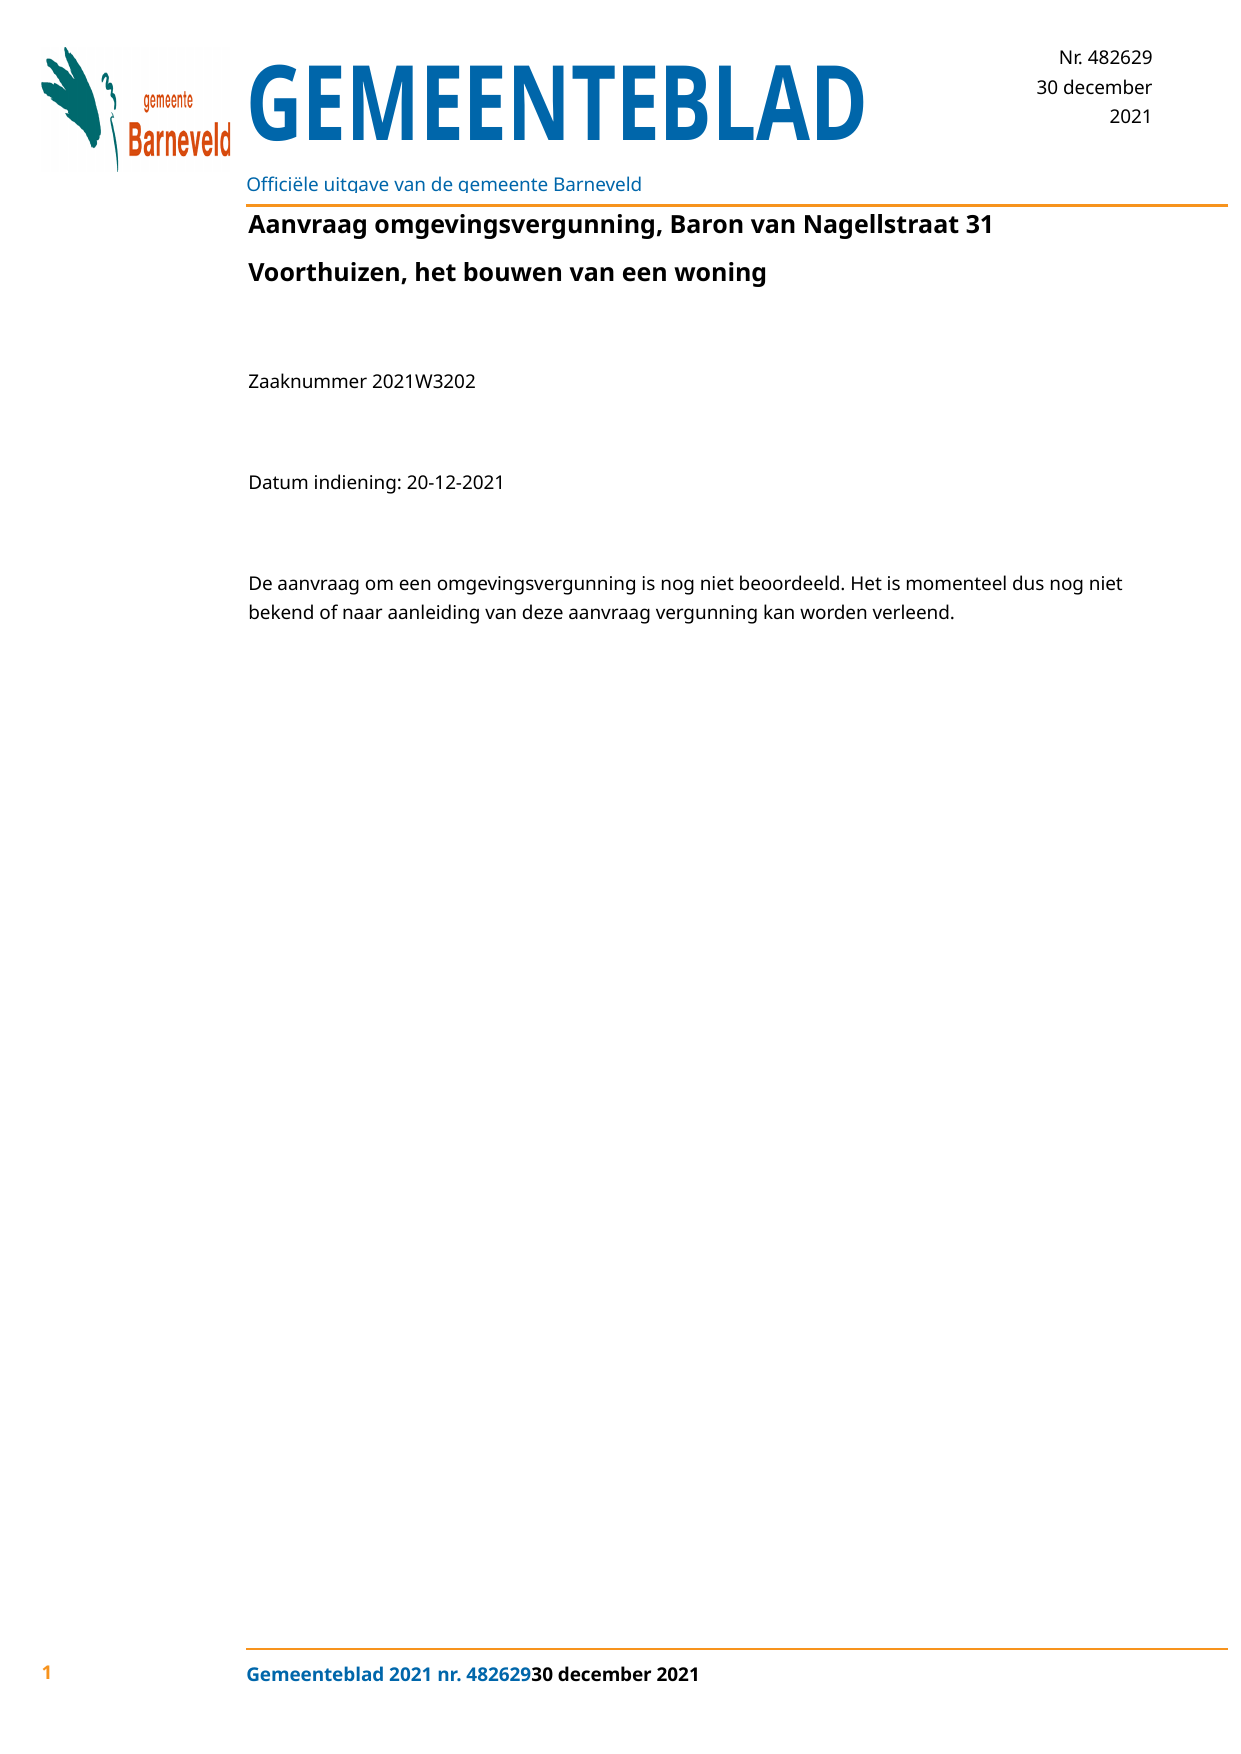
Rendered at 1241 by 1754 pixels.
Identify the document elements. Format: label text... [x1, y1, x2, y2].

text Datum indiening: 20-12-2021 [248, 469, 1152, 495]
text De aanvraag om een omgevingsvergunning is nog niet beoordeeld. Het is momenteel dus nog niet bekend of naar aanleiding van deze aanvraag vergunning kan worden verleend. [248, 570, 1152, 625]
picture [41, 47, 231, 172]
text Zaaknummer 2021W3202 [248, 368, 1152, 394]
text Aanvraag omgevingsvergunning, Baron van Nagellstraat 31 Voorthuizen, het bouwen van een woning [248, 207, 1152, 288]
